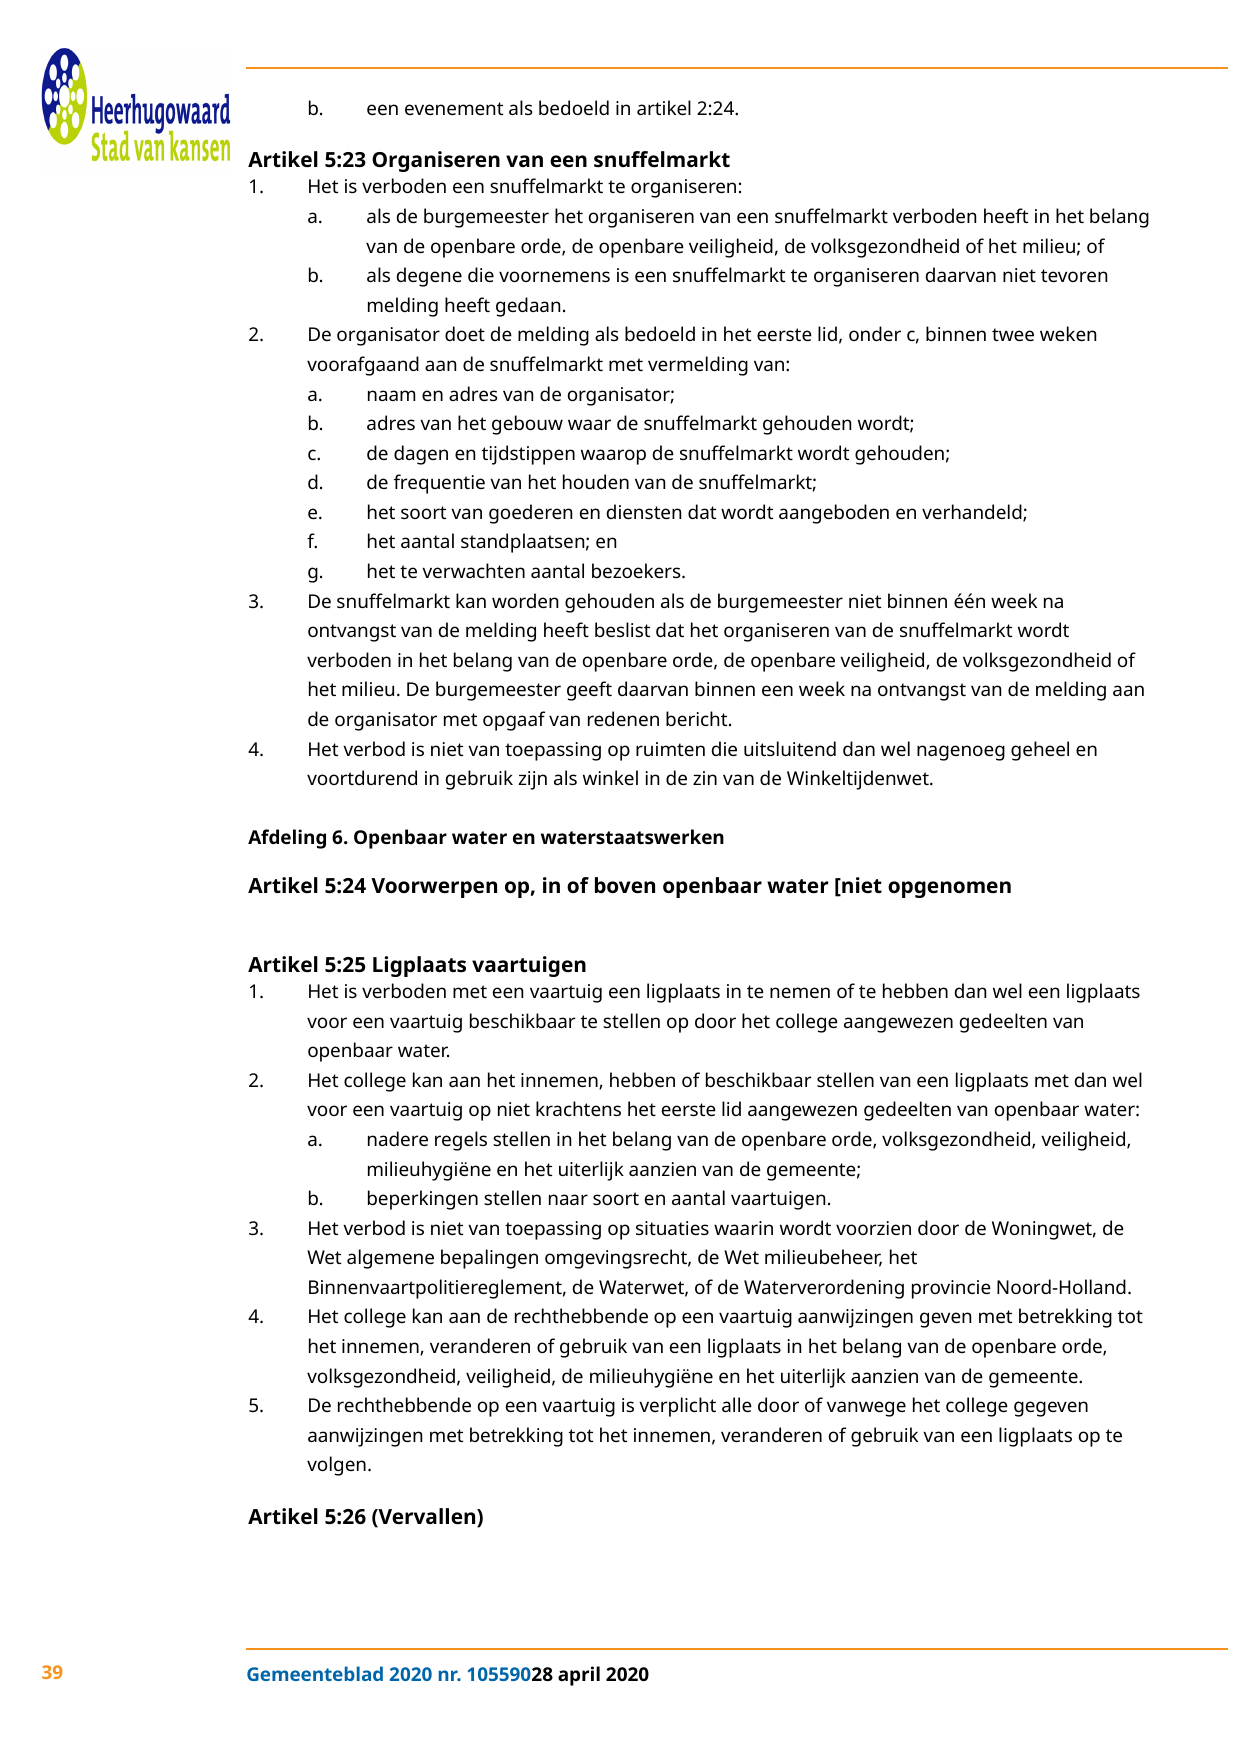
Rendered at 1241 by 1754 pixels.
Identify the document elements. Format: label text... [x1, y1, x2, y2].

list Het is verboden met een vaartuig een ligplaats in te nemen of te hebben dan wel een ligplaats voor een vaartuig beschikbaar te stellen op door het college aangewezen gedeelten van openbaar water. [248, 978, 1152, 1063]
text Artikel 5:25 Ligplaats vaartuigen [248, 950, 1152, 978]
list het aantal standplaatsen; en [307, 529, 1152, 554]
list Het verbod is niet van toepassing op ruimten die uitsluitend dan wel nagenoeg geheel en voortdurend in gebruik zijn als winkel in de zin van de Winkeltijdenwet. [248, 736, 1152, 791]
text Afdeling 6. Openbaar water en waterstaatswerken [248, 824, 1152, 850]
text Artikel 5:24 Voorwerpen op, in of boven openbaar water [niet opgenomen [248, 871, 1152, 899]
list adres van het gebouw waar de snuffelmarkt gehouden wordt; [307, 410, 1152, 436]
list de dagen en tijdstippen waarop de snuffelmarkt wordt gehouden; [307, 440, 1152, 466]
list Het verbod is niet van toepassing op situaties waarin wordt voorzien door de Woningwet, de Wet algemene bepalingen omgevingsrecht, de Wet milieubeheer, het Binnenvaartpolitiereglement, de Waterwet, of de Waterverordening provincie Noord-Holland. [248, 1215, 1152, 1300]
list beperkingen stellen naar soort en aantal vaartuigen. [307, 1185, 1152, 1211]
list De snuffelmarkt kan worden gehouden als de burgemeester niet binnen één week na ontvangst van de melding heeft beslist dat het organiseren van de snuffelmarkt wordt verboden in het belang van de openbare orde, de openbare veiligheid, de volksgezondheid of het milieu. De burgemeester geeft daarvan binnen een week na ontvangst van de melding aan de organisator met opgaaf van redenen bericht. [248, 588, 1152, 732]
list als degene die voornemens is een snuffelmarkt te organiseren daarvan niet tevoren melding heeft gedaan. [307, 262, 1152, 318]
list het te verwachten aantal bezoekers. [307, 558, 1152, 584]
picture [41, 47, 231, 172]
text Artikel 5:26 (Vervallen) [248, 1502, 1152, 1531]
list Het is verboden een snuffelmarkt te organiseren: [248, 174, 1152, 199]
list een evenement als bedoeld in artikel 2:24. [307, 95, 1152, 121]
list De rechthebbende op een vaartuig is verplicht alle door of vanwege het college gegeven aanwijzingen met betrekking tot het innemen, veranderen of gebruik van een ligplaats op te volgen. [248, 1392, 1152, 1477]
list als de burgemeester het organiseren van een snuffelmarkt verboden heeft in het belang van de openbare orde, de openbare veiligheid, de volksgezondheid of het milieu; of [307, 203, 1152, 258]
list Het college kan aan het innemen, hebben of beschikbaar stellen van een ligplaats met dan wel voor een vaartuig op niet krachtens het eerste lid aangewezen gedeelten van openbaar water: [248, 1067, 1152, 1122]
list naam en adres van de organisator; [307, 381, 1152, 406]
list nadere regels stellen in het belang van de openbare orde, volksgezondheid, veiligheid, milieuhygiëne en het uiterlijk aanzien van de gemeente; [307, 1126, 1152, 1182]
list de frequentie van het houden van de snuffelmarkt; [307, 469, 1152, 495]
text Artikel 5:23 Organiseren van een snuffelmarkt [248, 145, 1152, 174]
list Het college kan aan de rechthebbende op een vaartuig aanwijzingen geven met betrekking tot het innemen, veranderen of gebruik van een ligplaats in het belang van de openbare orde, volksgezondheid, veiligheid, de milieuhygiëne en het uiterlijk aanzien van de gemeente. [248, 1304, 1152, 1389]
list het soort van goederen en diensten dat wordt aangeboden en verhandeld; [307, 499, 1152, 525]
list De organisator doet de melding als bedoeld in het eerste lid, onder c, binnen twee weken voorafgaand aan de snuffelmarkt met vermelding van: [248, 322, 1152, 377]
